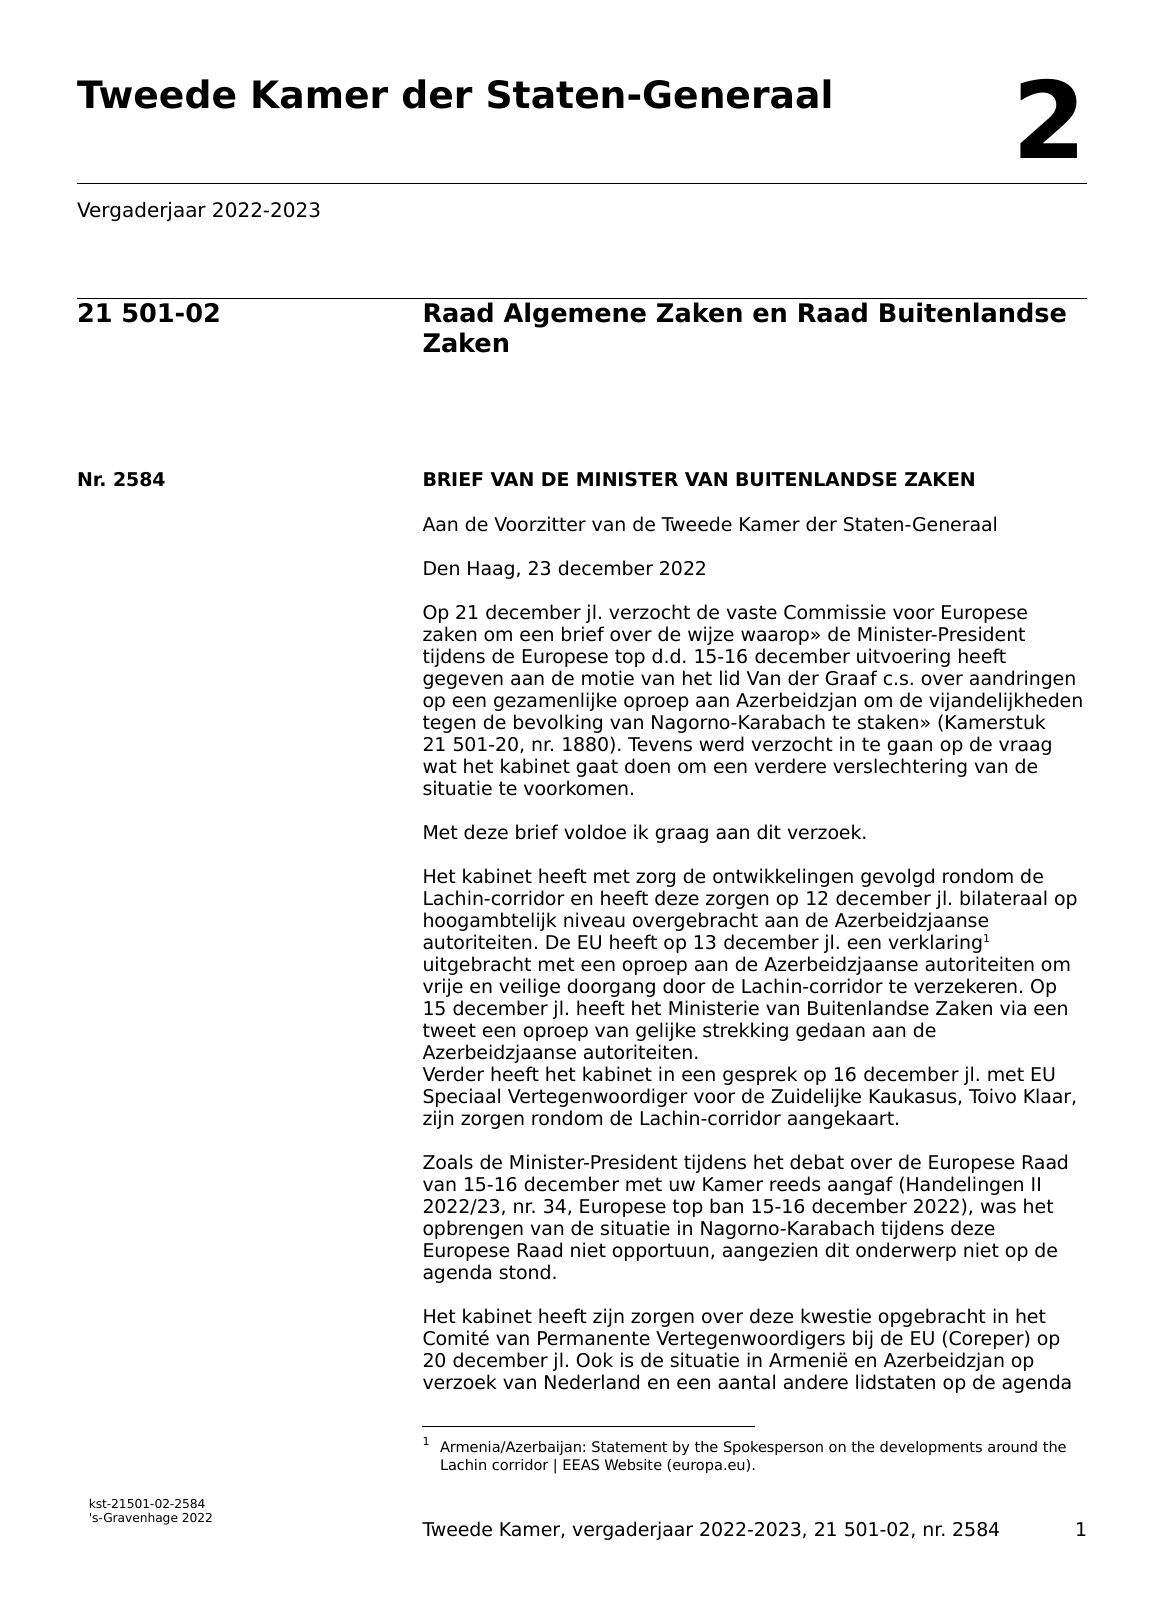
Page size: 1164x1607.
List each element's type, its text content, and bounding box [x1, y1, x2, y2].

text Het kabinet heeft zijn zorgen over deze kwestie opgebracht in het Comité van Permanente Vertegenwoordigers bij de EU (Coreper) op 20 december jl. Ook is de situatie in Armenië en Azerbeidzjan op verzoek van Nederland en een aantal andere lidstaten op de agenda [422, 1306, 1087, 1394]
text 's-Gravenhage 2022 [88, 1511, 323, 1525]
text Op 21 december jl. verzocht de vaste Commissie voor Europese zaken om een brief over de wijze waarop» de Minister-President tijdens de Europese top d.d. 15-16 december uitvoering heeft gegeven aan de motie van het lid Van der Graaf c.s. over aandringen op een gezamenlijke oproep aan Azerbeidzjan om de vijandelijkheden tegen de bevolking van Nagorno-Karabach te staken» (Kamerstuk 21 501-20, nr. 1880). Tevens werd verzocht in te gaan op de vraag wat het kabinet gaat doen om een verdere verslechtering van de situatie te voorkomen. [422, 602, 1087, 800]
table_header Tweede Kamer der Staten-Generaal [77, 59, 886, 183]
text Den Haag, 23 december 2022 [422, 558, 1087, 580]
table_cell Vergaderjaar 2022-2023 [77, 184, 1087, 298]
text Aan de Voorzitter van de Tweede Kamer der Staten-Generaal [422, 513, 1087, 536]
text kst-21501-02-2584 [88, 1497, 323, 1511]
table_header 2 [886, 59, 1087, 183]
text Zoals de Minister-President tijdens het debat over de Europese Raad van 15-16 december met uw Kamer reeds aangaf (Handelingen II 2022/23, nr. 34, Europese top ban 15-16 december 2022), was het opbrengen van de situatie in Nagorno-Karabach tijdens deze Europese Raad niet opportuun, aangezien dit onderwerp niet op de agenda stond. [422, 1152, 1087, 1284]
subtitle 21 501-02 Raad Algemene Zaken en Raad Buitenlandse Zaken [77, 299, 1087, 358]
subtitle Nr. 2584 BRIEF VAN DE MINISTER VAN BUITENLANDSE ZAKEN [77, 469, 1087, 491]
text Armenia/Azerbaijan: Statement by the Spokesperson on the developments around the Lachin corridor | EEAS Website (europa.eu). [422, 1435, 1087, 1474]
text Met deze brief voldoe ik graag aan dit verzoek. [422, 822, 1087, 844]
text Verder heeft het kabinet in een gesprek op 16 december jl. met EU Speciaal Vertegenwoordiger voor de Zuidelijke Kaukasus, Toivo Klaar, zijn zorgen rondom de Lachin-corridor aangekaart. [422, 1064, 1087, 1130]
text Het kabinet heeft met zorg de ontwikkelingen gevolgd rondom de Lachin-corridor en heeft deze zorgen op 12 december jl. bilateraal op hoogambtelijk niveau overgebracht aan de Azerbeidzjaanse autoriteiten. De EU heeft op 13 december jl. een verklaring uitgebracht met een oproep aan de Azerbeidzjaanse autoriteiten om vrije en veilige doorgang door de Lachin-corridor te verzekeren. Op 15 december jl. heeft het Ministerie van Buitenlandse Zaken via een tweet een oproep van gelijke strekking gedaan aan de Azerbeidzjaanse autoriteiten. [422, 866, 1087, 1064]
